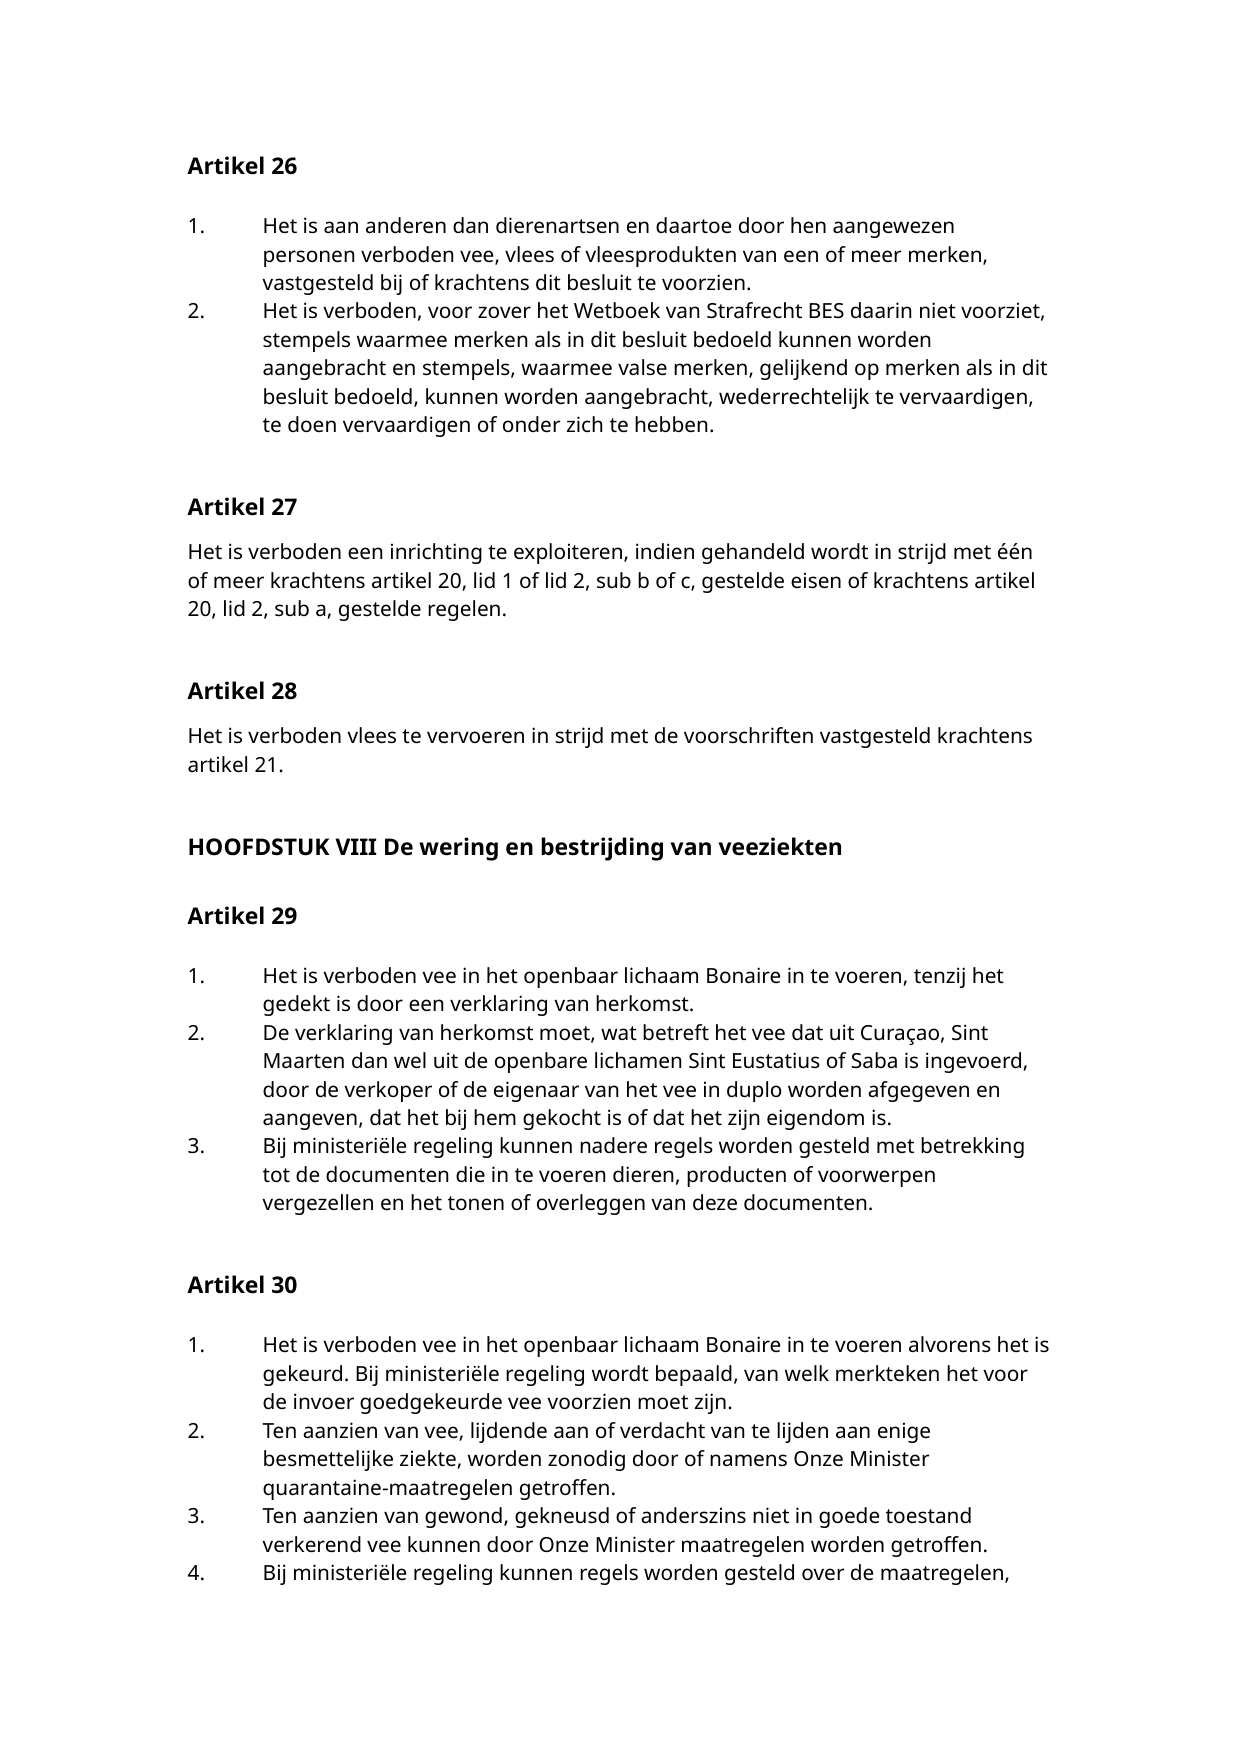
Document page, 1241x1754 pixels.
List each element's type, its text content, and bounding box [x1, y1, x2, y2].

list Het is verboden vee in het openbaar lichaam Bonaire in te voeren, tenzij het gedekt is door een verklaring van herkomst. [187, 961, 1053, 1018]
list Het is verboden vee in het openbaar lichaam Bonaire in te voeren alvorens het is gekeurd. Bij ministeriële regeling wordt bepaald, van welk merkteken het voor de invoer goedgekeurde vee voorzien moet zijn. [187, 1331, 1053, 1416]
list Ten aanzien van gewond, gekneusd of anderszins niet in goede toestand verkerend vee kunnen door Onze Minister maatregelen worden getroffen. [187, 1501, 1053, 1558]
text Het is verboden vlees te vervoeren in strijd met de voorschriften vastgesteld krachtens artikel 21. [187, 722, 1053, 778]
list Ten aanzien van vee, lijdende aan of verdacht van te lijden aan enige besmettelijke ziekte, worden zonodig door of namens Onze Minister quarantaine-maatregelen getroffen. [187, 1416, 1053, 1501]
subtitle Artikel 28 [187, 675, 1053, 707]
subtitle Artikel 29 [187, 900, 1053, 931]
list Bij ministeriële regeling kunnen nadere regels worden gesteld met betrekking tot de documenten die in te voeren dieren, producten of voorwerpen vergezellen en het tonen of overleggen van deze documenten. [187, 1132, 1053, 1217]
list Het is aan anderen dan dierenartsen en daartoe door hen aangewezen personen verboden vee, vlees of vleesprodukten van een of meer merken, vastgesteld bij of krachtens dit besluit te voorzien. [187, 211, 1053, 297]
list De verklaring van herkomst moet, wat betreft het vee dat uit Curaçao, Sint Maarten dan wel uit de openbare lichamen Sint Eustatius of Saba is ingevoerd, door de verkoper of de eigenaar van het vee in duplo worden afgegeven en aangeven, dat het bij hem gekocht is of dat het zijn eigendom is. [187, 1018, 1053, 1132]
subtitle Artikel 26 [187, 150, 1053, 181]
subtitle HOOFDSTUK VIII De wering en bestrijding van veeziekten [187, 831, 1053, 862]
subtitle Artikel 27 [187, 491, 1053, 522]
subtitle Artikel 30 [187, 1269, 1053, 1301]
list Bij ministeriële regeling kunnen regels worden gesteld over de maatregelen, [187, 1558, 1053, 1587]
list Het is verboden, voor zover het Wetboek van Strafrecht BES daarin niet voorziet, stempels waarmee merken als in dit besluit bedoeld kunnen worden aangebracht en stempels, waarmee valse merken, gelijkend op merken als in dit besluit bedoeld, kunnen worden aangebracht, wederrechtelijk te vervaardigen, te doen vervaardigen of onder zich te hebben. [187, 297, 1053, 439]
text Het is verboden een inrichting te exploiteren, indien gehandeld wordt in strijd met één of meer krachtens artikel 20, lid 1 of lid 2, sub b of c, gestelde eisen of krachtens artikel 20, lid 2, sub a, gestelde regelen. [187, 537, 1053, 623]
